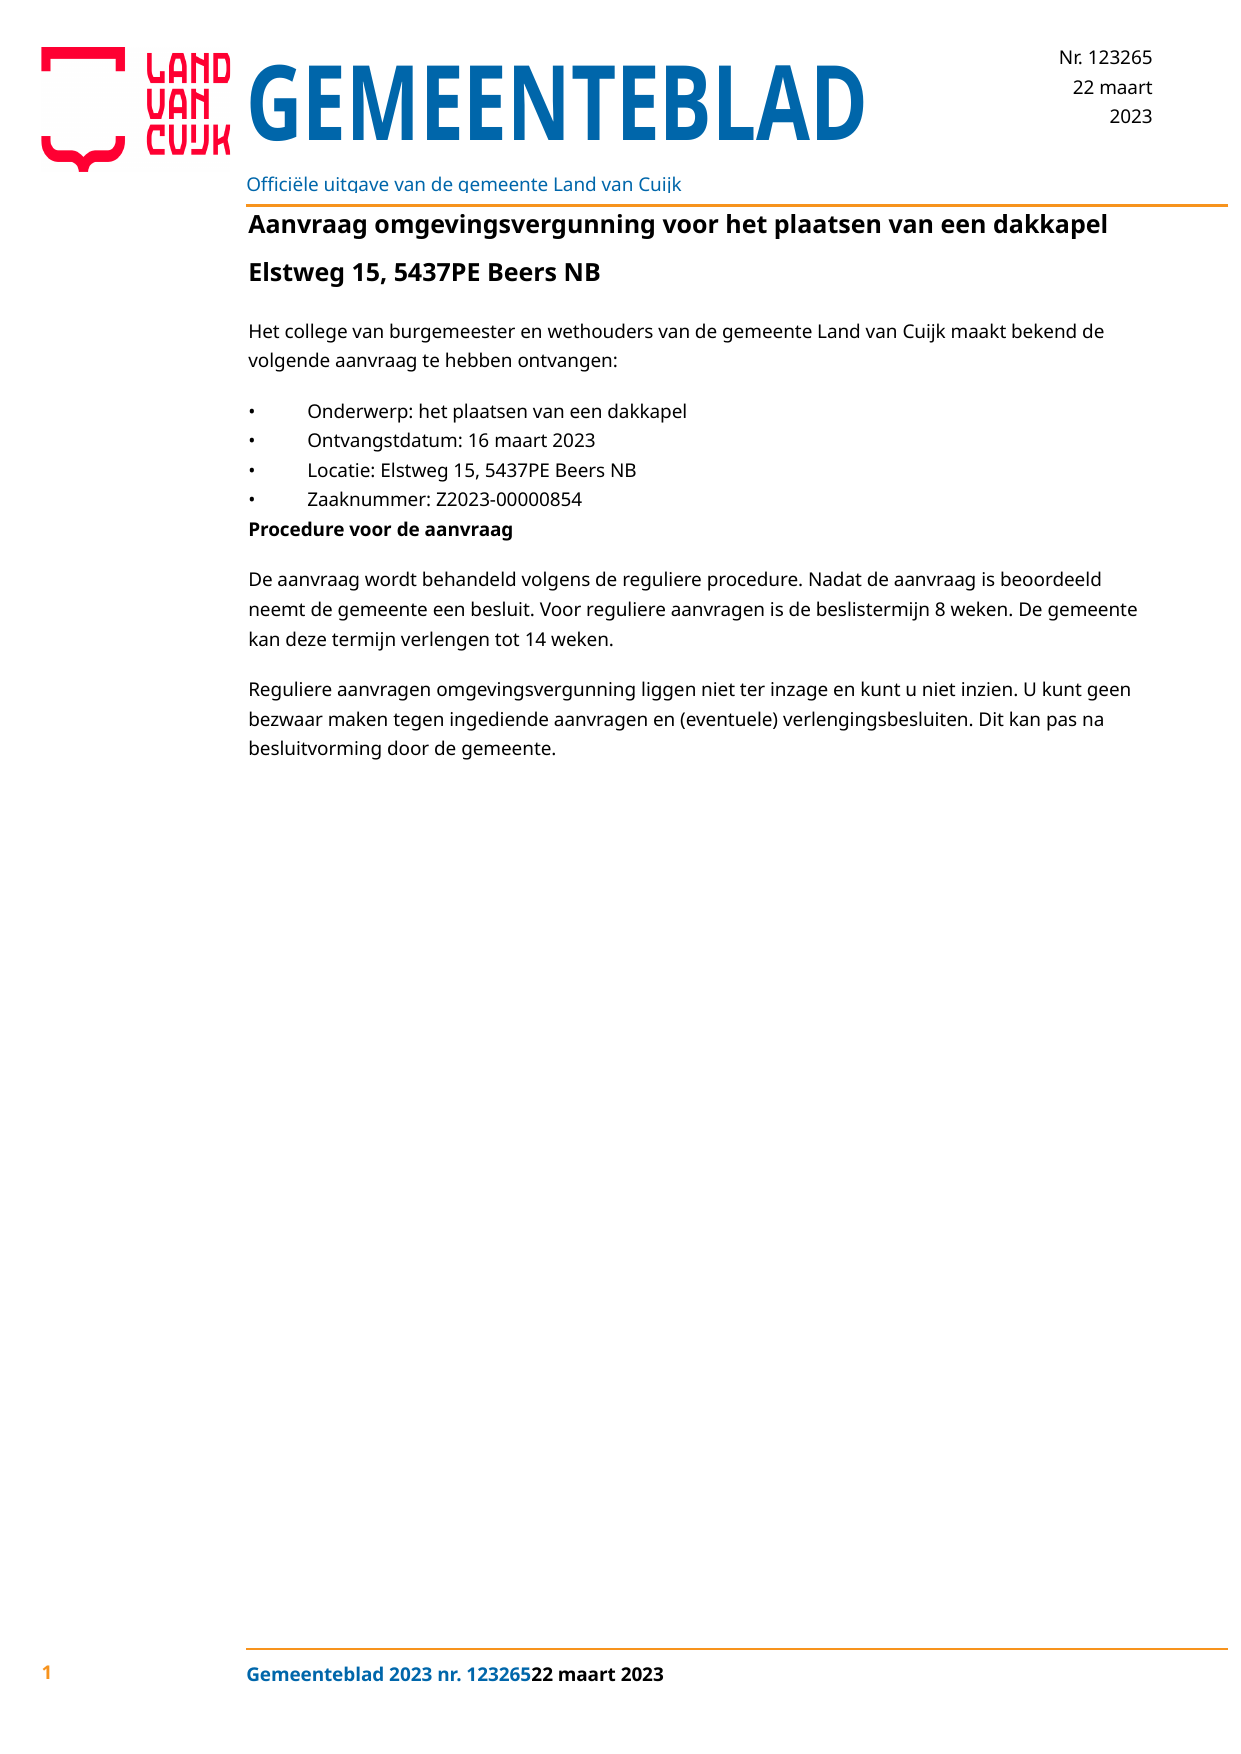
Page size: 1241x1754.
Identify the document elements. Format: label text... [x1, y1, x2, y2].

text Reguliere aanvragen omgevingsvergunning liggen niet ter inzage en kunt u niet inzien. U kunt geen bezwaar maken tegen ingediende aanvragen en (eventuele) verlengingsbesluiten. Dit kan pas na besluitvorming door de gemeente. [248, 676, 1152, 761]
list Ontvangstdatum: 16 maart 2023 [248, 427, 1152, 453]
list Onderwerp: het plaatsen van een dakkapel [248, 398, 1152, 424]
picture [41, 47, 231, 172]
text Het college van burgemeester en wethouders van de gemeente Land van Cuijk maakt bekend de volgende aanvraag te hebben ontvangen: [248, 318, 1152, 373]
text Procedure voor de aanvraag [248, 516, 1152, 542]
text Aanvraag omgevingsvergunning voor het plaatsen van een dakkapel Elstweg 15, 5437PE Beers NB [248, 207, 1152, 288]
text De aanvraag wordt behandeld volgens de reguliere procedure. Nadat de aanvraag is beoordeeld neemt de gemeente een besluit. Voor reguliere aanvragen is de beslistermijn 8 weken. De gemeente kan deze termijn verlengen tot 14 weken. [248, 567, 1152, 652]
list Locatie: Elstweg 15, 5437PE Beers NB [248, 457, 1152, 483]
list Zaaknummer: Z2023-00000854 [248, 487, 1152, 512]
